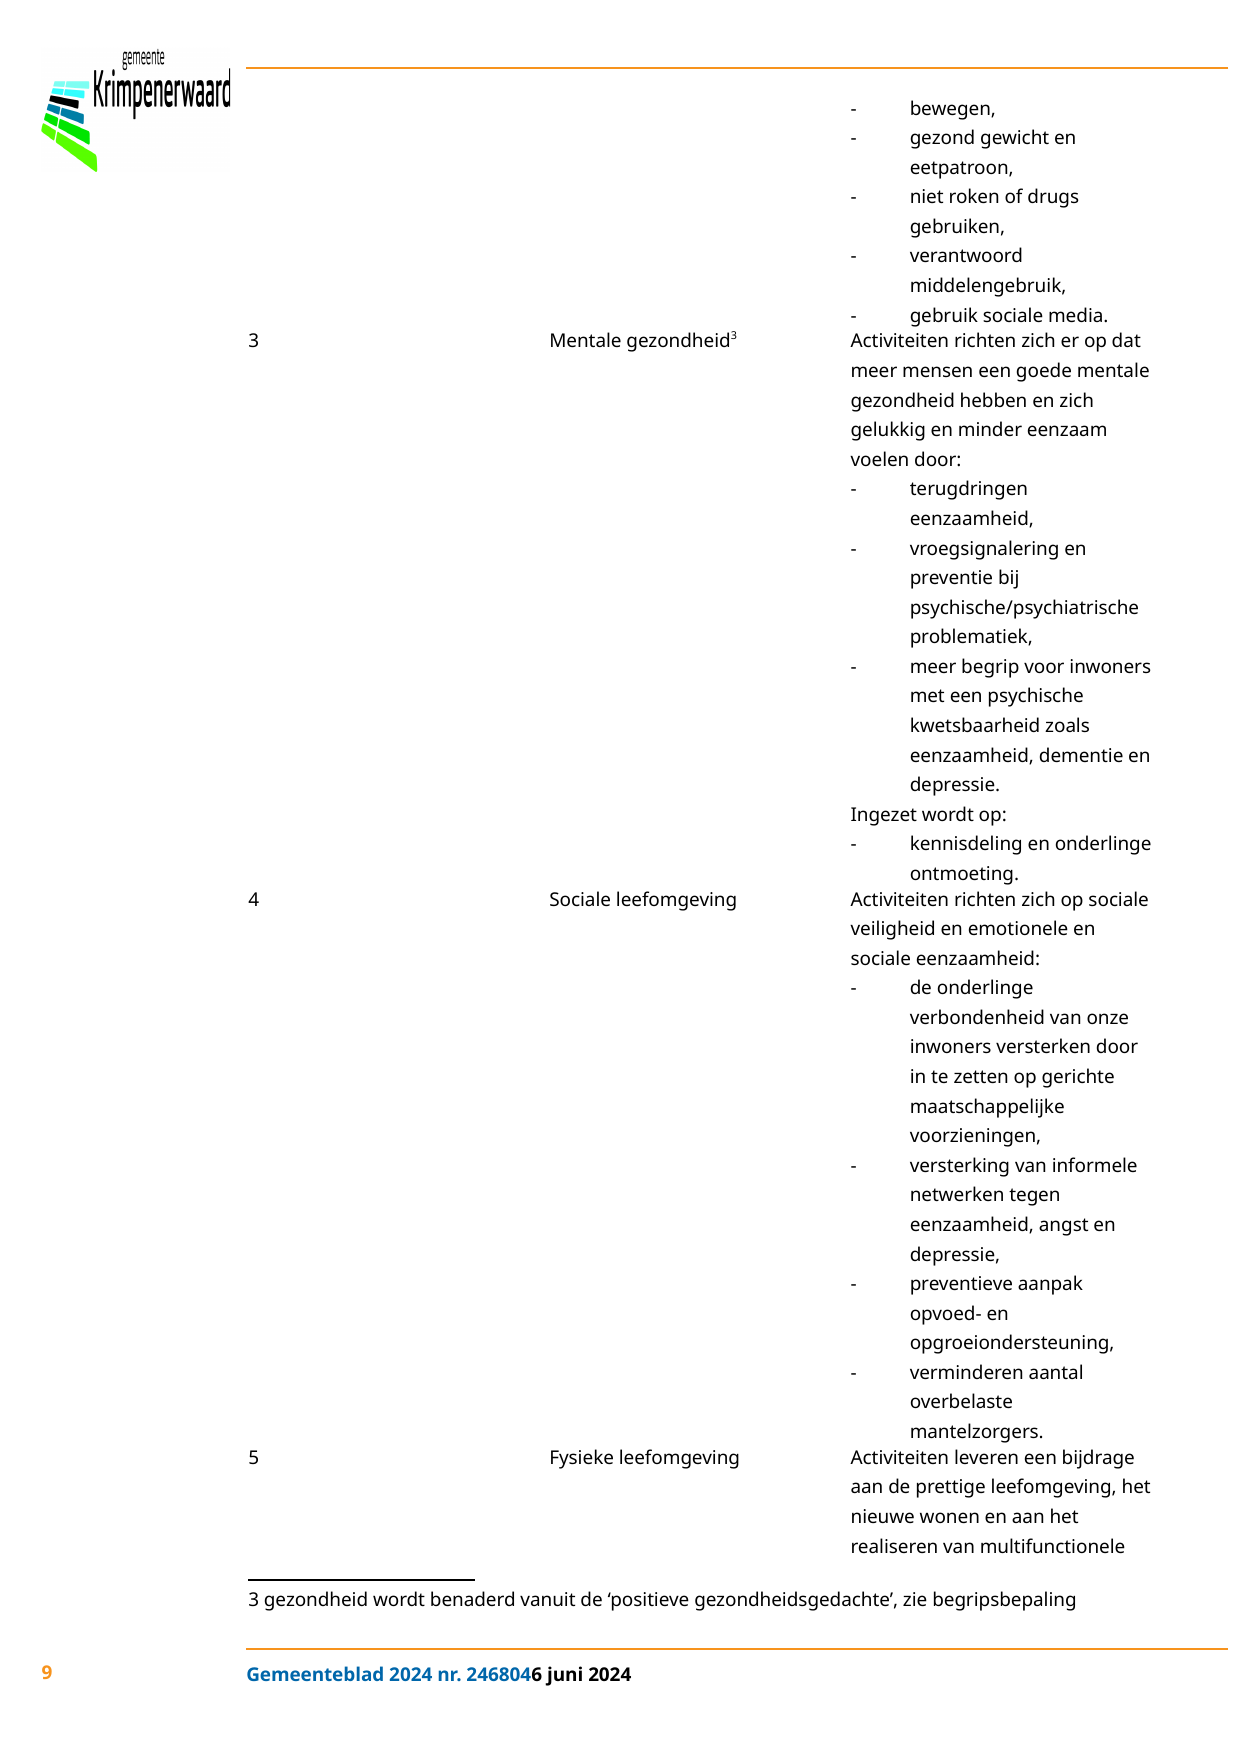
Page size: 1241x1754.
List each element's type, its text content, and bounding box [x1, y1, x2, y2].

picture [41, 47, 231, 172]
table_cell Activiteiten leveren een bijdrage aan de prettige leefomgeving, het nieuwe wonen en aan het realiseren van multifunctionele [850, 1444, 1152, 1558]
table_cell Activiteiten richten zich er op dat meer mensen een goede mentale gezondheid hebben en zich gelukkig en minder eenzaam voelen door: terugdringen eenzaamheid, vroegsignalering en preventie bij psychische/psychiatrische problematiek, meer begrip voor inwoners met een psychische kwetsbaarheid zoals eenzaamheid, dementie en depressie. Ingezet wordt op: kennisdeling en onderlinge ontmoeting. [850, 328, 1152, 886]
table_cell 3 [248, 328, 549, 886]
table_cell Fysieke leefomgeving [549, 1444, 850, 1558]
table_cell Activiteiten richten zich op sociale veiligheid en emotionele en sociale eenzaamheid: de onderlinge verbondenheid van onze inwoners versterken door in te zetten op gerichte maatschappelijke voorzieningen, versterking van informele netwerken tegen eenzaamheid, angst en depressie, preventieve aanpak opvoed- en opgroeiondersteuning, verminderen aantal overbelaste mantelzorgers. [850, 886, 1152, 1444]
table_cell Sociale leefomgeving [549, 886, 850, 1444]
table_cell Mentale gezondheid [549, 328, 850, 886]
table_cell 5 [248, 1444, 549, 1558]
table_cell [549, 95, 850, 328]
table_cell 4 [248, 886, 549, 1444]
table_cell bewegen, gezond gewicht en eetpatroon, niet roken of drugs gebruiken, verantwoord middelengebruik, gebruik sociale media. [850, 95, 1152, 328]
table_cell [248, 95, 549, 328]
